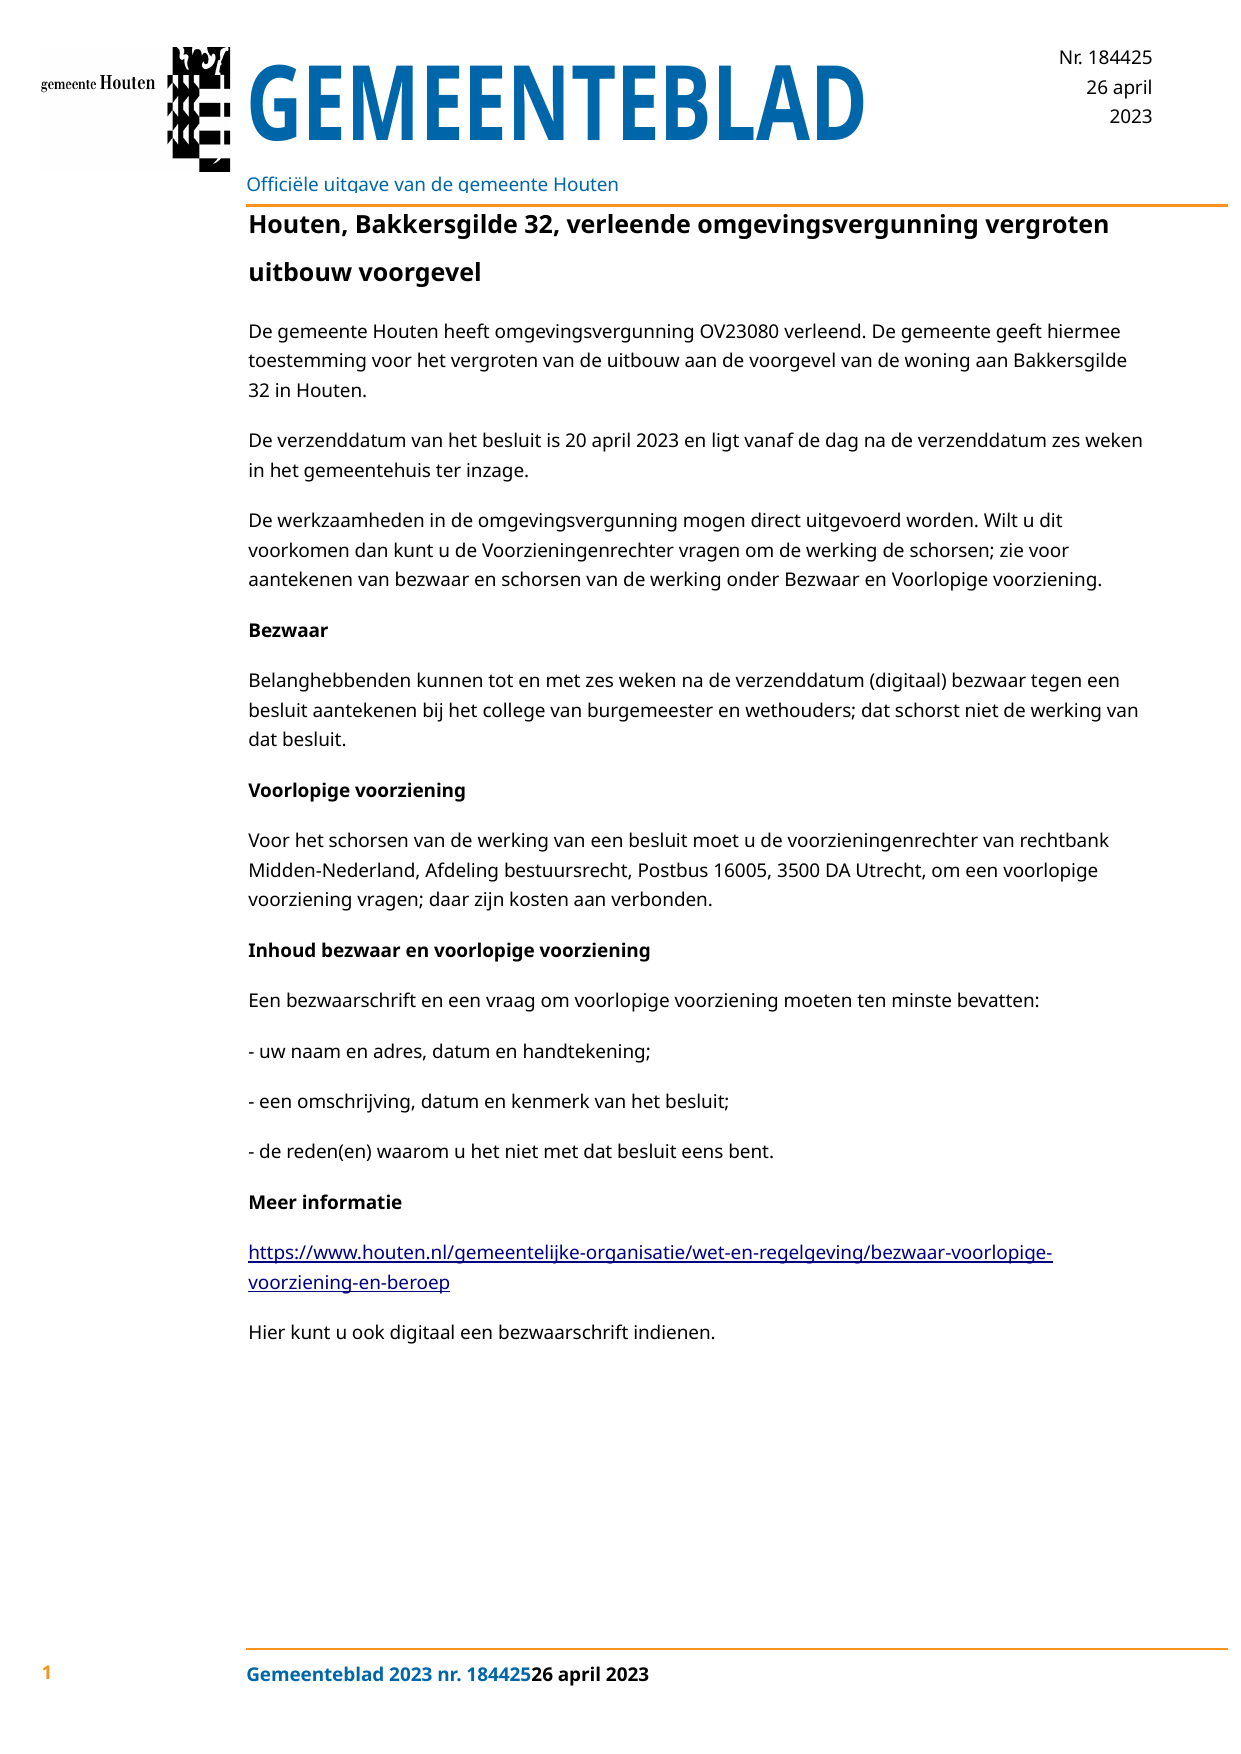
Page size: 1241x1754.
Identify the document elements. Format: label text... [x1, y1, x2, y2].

text - de reden(en) waarom u het niet met dat besluit eens bent. [248, 1139, 1152, 1164]
text Belanghebbenden kunnen tot en met zes weken na de verzenddatum (digitaal) bezwaar tegen een besluit aantekenen bij het college van burgemeester en wethouders; dat schorst niet de werking van dat besluit. [248, 667, 1152, 752]
text Hier kunt u ook digitaal een bezwaarschrift indienen. [248, 1319, 1152, 1345]
text https://www.houten.nl/gemeentelijke-organisatie/wet-en-regelgeving/bezwaar-voorlopige-voorziening-en-beroep [248, 1239, 1152, 1295]
text Inhoud bezwaar en voorlopige voorziening [248, 937, 1152, 963]
text Een bezwaarschrift en een vraag om voorlopige voorziening moeten ten minste bevatten: [248, 987, 1152, 1013]
text - een omschrijving, datum en kenmerk van het besluit; [248, 1088, 1152, 1114]
text Voorlopige voorziening [248, 777, 1152, 803]
picture [41, 47, 231, 172]
text - uw naam en adres, datum en handtekening; [248, 1038, 1152, 1064]
text De werkzaamheden in de omgevingsvergunning mogen direct uitgevoerd worden. Wilt u dit voorkomen dan kunt u de Voorzieningenrechter vragen om de werking de schorsen; zie voor aantekenen van bezwaar en schorsen van de werking onder Bezwaar en Voorlopige voorziening. [248, 507, 1152, 592]
text Houten, Bakkersgilde 32, verleende omgevingsvergunning vergroten uitbouw voorgevel [248, 207, 1152, 288]
text Bezwaar [248, 617, 1152, 643]
text De gemeente Houten heeft omgevingsvergunning OV23080 verleend. De gemeente geeft hiermee toestemming voor het vergroten van de uitbouw aan de voorgevel van de woning aan Bakkersgilde 32 in Houten. [248, 318, 1152, 403]
text Meer informatie [248, 1189, 1152, 1215]
text Voor het schorsen van de werking van een besluit moet u de voorzieningenrechter van rechtbank Midden-Nederland, Afdeling bestuursrecht, Postbus 16005, 3500 DA Utrecht, om een voorlopige voorziening vragen; daar zijn kosten aan verbonden. [248, 827, 1152, 912]
text De verzenddatum van het besluit is 20 april 2023 en ligt vanaf de dag na de verzenddatum zes weken in het gemeentehuis ter inzage. [248, 427, 1152, 483]
